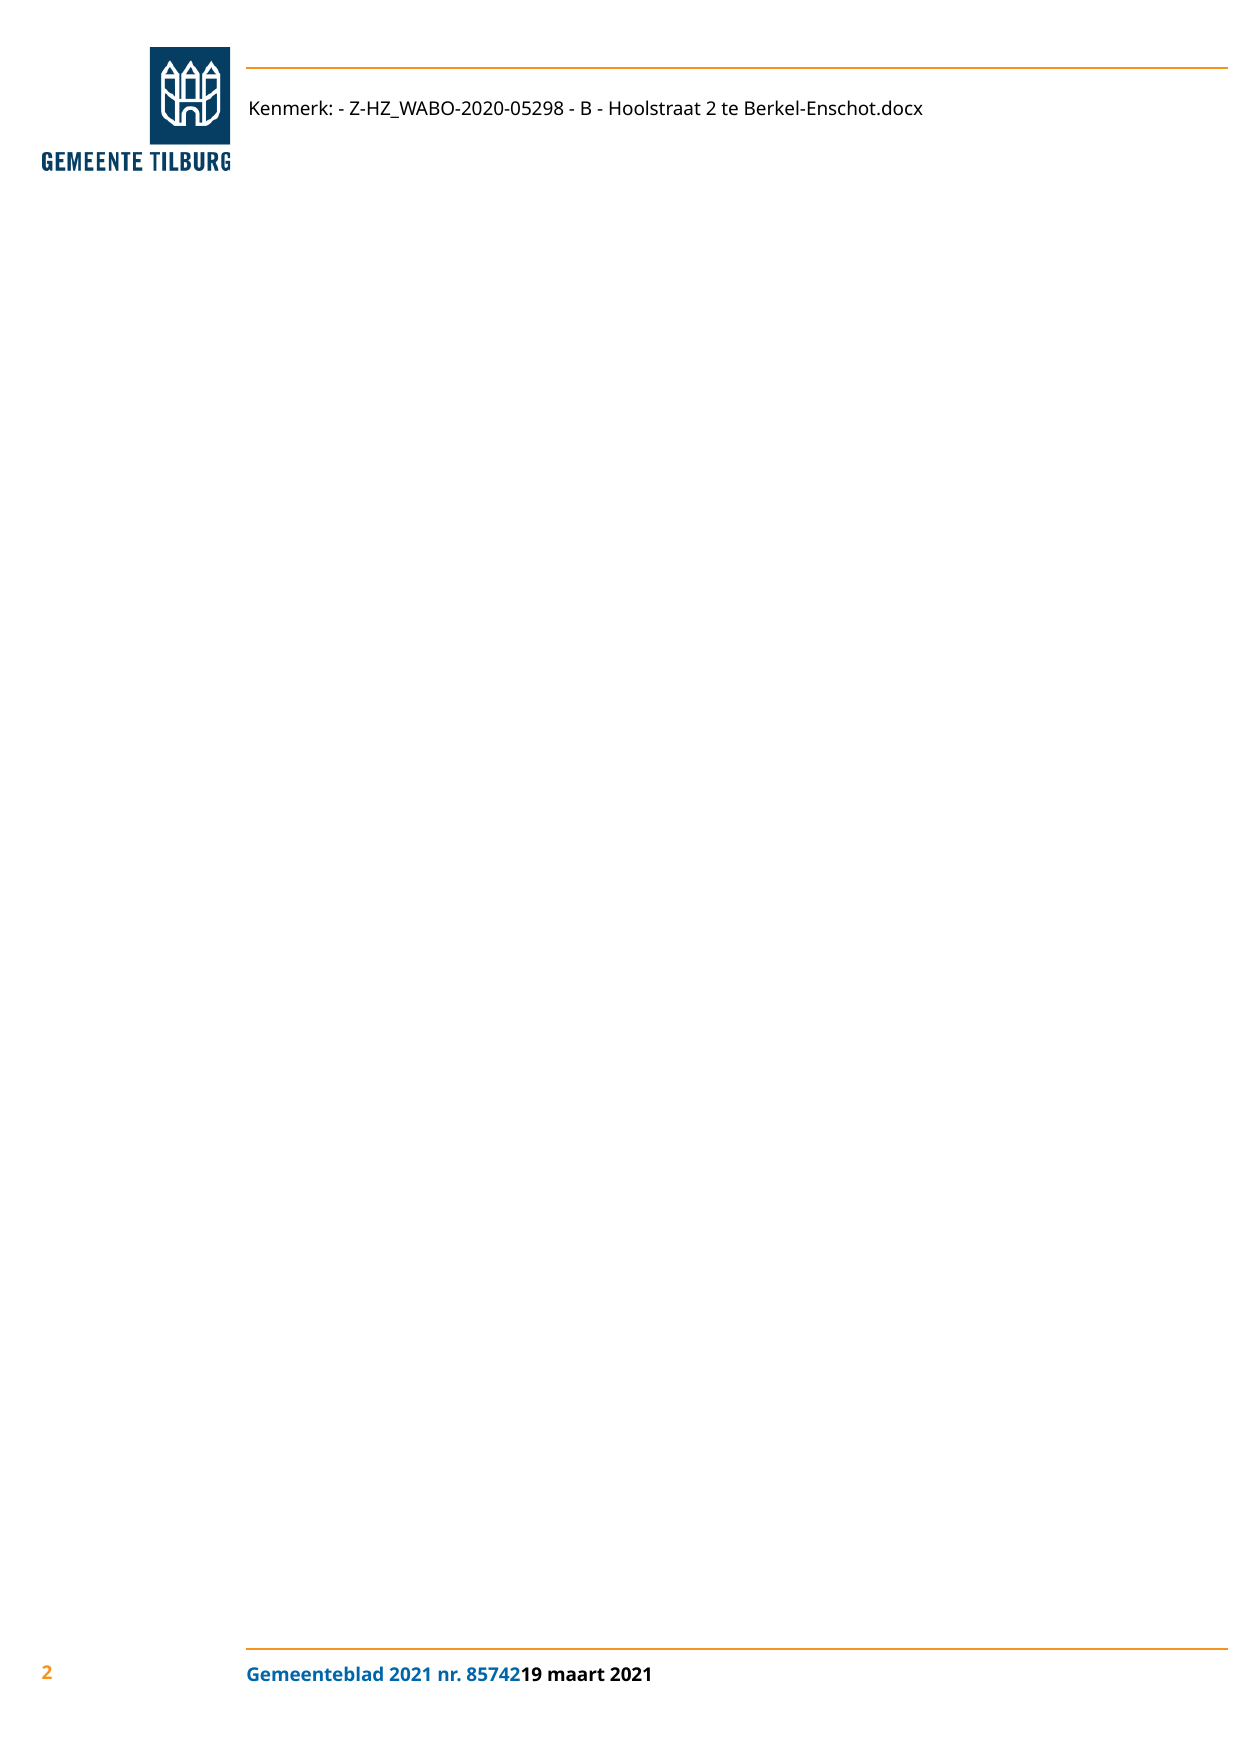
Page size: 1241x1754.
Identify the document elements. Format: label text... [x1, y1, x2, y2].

text Kenmerk: - Z-HZ_WABO-2020-05298 - B - Hoolstraat 2 te Berkel-Enschot.docx [248, 95, 1152, 121]
picture [41, 47, 231, 172]
